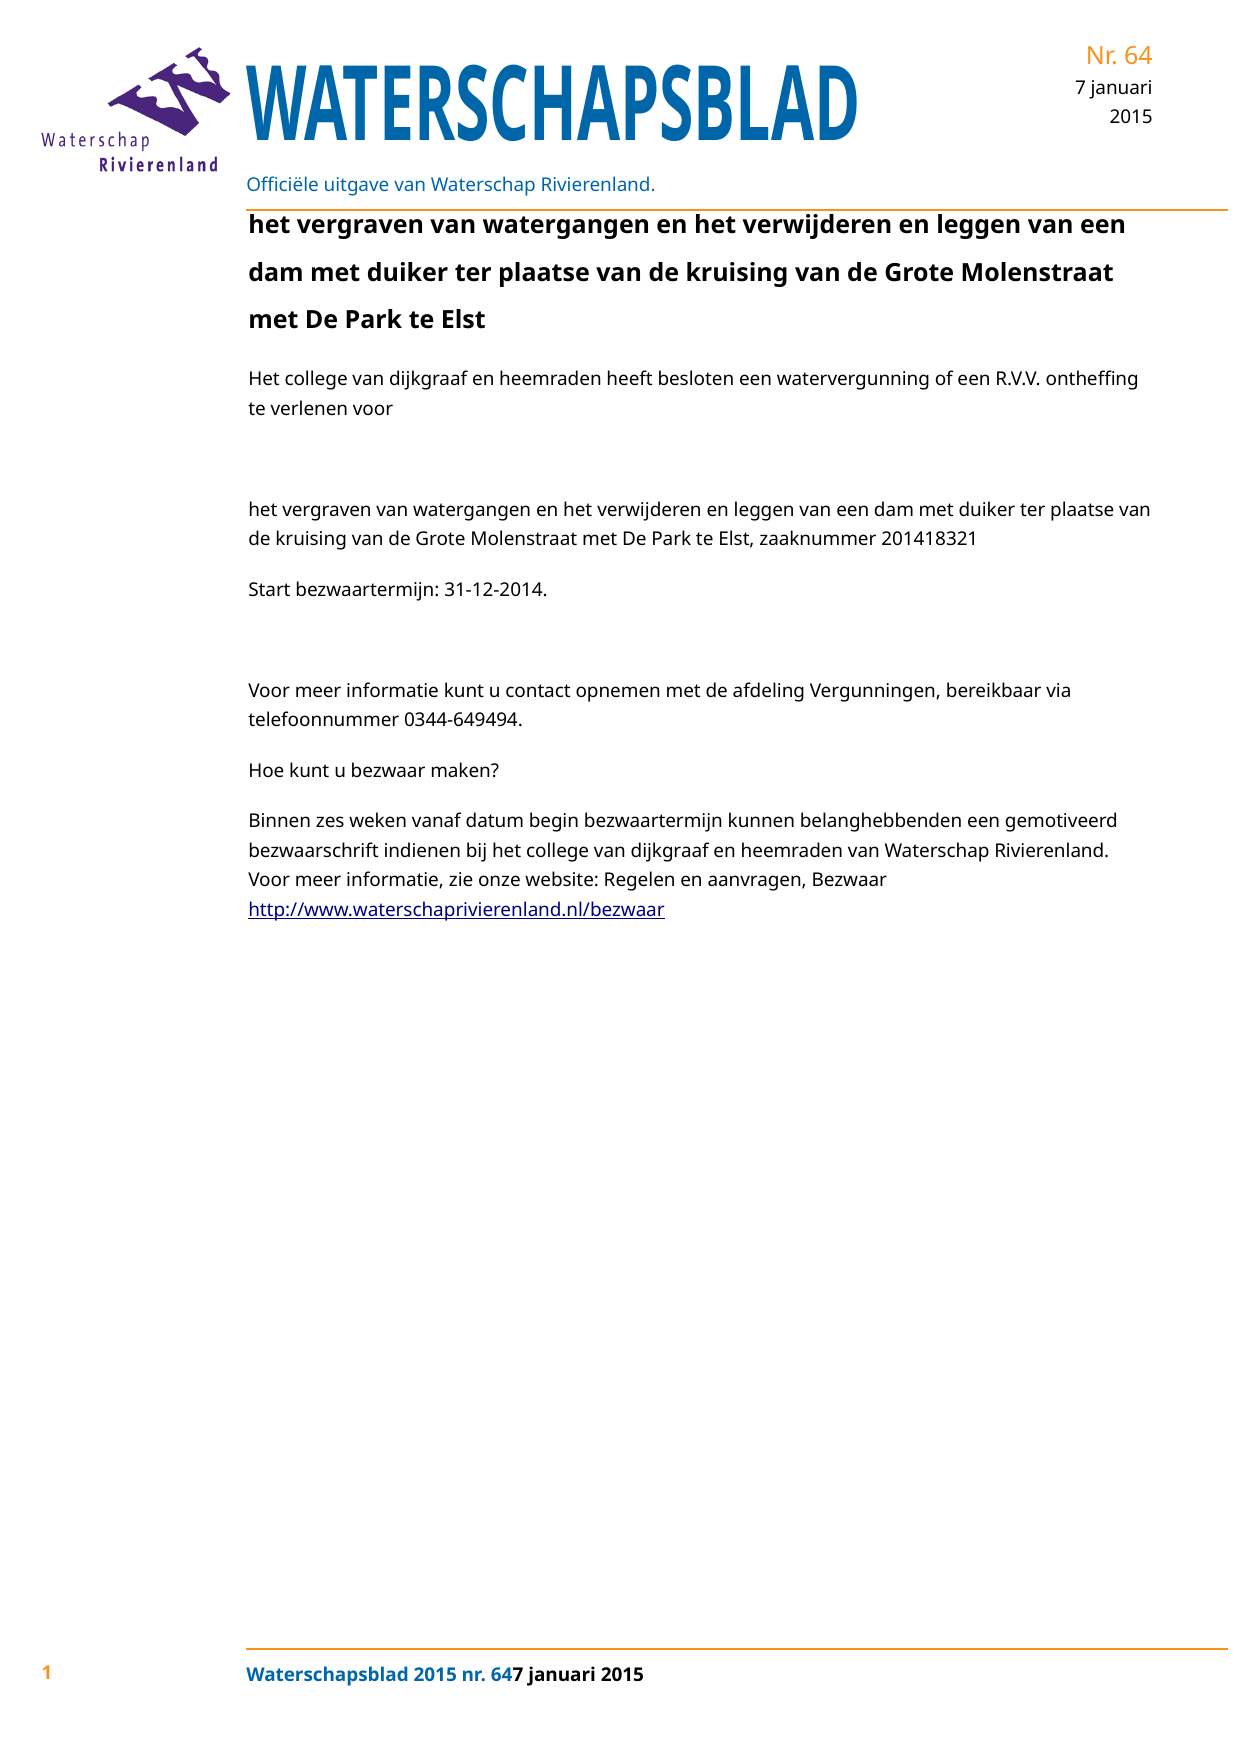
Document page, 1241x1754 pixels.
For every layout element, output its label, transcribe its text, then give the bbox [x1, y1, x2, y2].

text Hoe kunt u bezwaar maken? [248, 757, 1152, 782]
text Binnen zes weken vanaf datum begin bezwaartermijn kunnen belanghebbenden een gemotiveerd bezwaarschrift indienen bij het college van dijkgraaf en heemraden van Waterschap Rivierenland. Voor meer informatie, zie onze website: Regelen en aanvragen, Bezwaar http://www.waterschaprivierenland.nl/bezwaar [248, 807, 1152, 922]
text het vergraven van watergangen en het verwijderen en leggen van een dam met duiker ter plaatse van de kruising van de Grote Molenstraat met De Park te Elst, zaaknummer 201418321 [248, 496, 1152, 551]
text Voor meer informatie kunt u contact opnemen met de afdeling Vergunningen, bereikbaar via telefoonnummer 0344-649494. [248, 677, 1152, 732]
text het vergraven van watergangen en het verwijderen en leggen van een dam met duiker ter plaatse van de kruising van de Grote Molenstraat met De Park te Elst [248, 211, 1152, 336]
picture [41, 47, 231, 172]
text Het college van dijkgraaf en heemraden heeft besloten een watervergunning of een R.V.V. ontheffing te verlenen voor [248, 366, 1152, 421]
text Start bezwaartermijn: 31-12-2014. [248, 576, 1152, 602]
